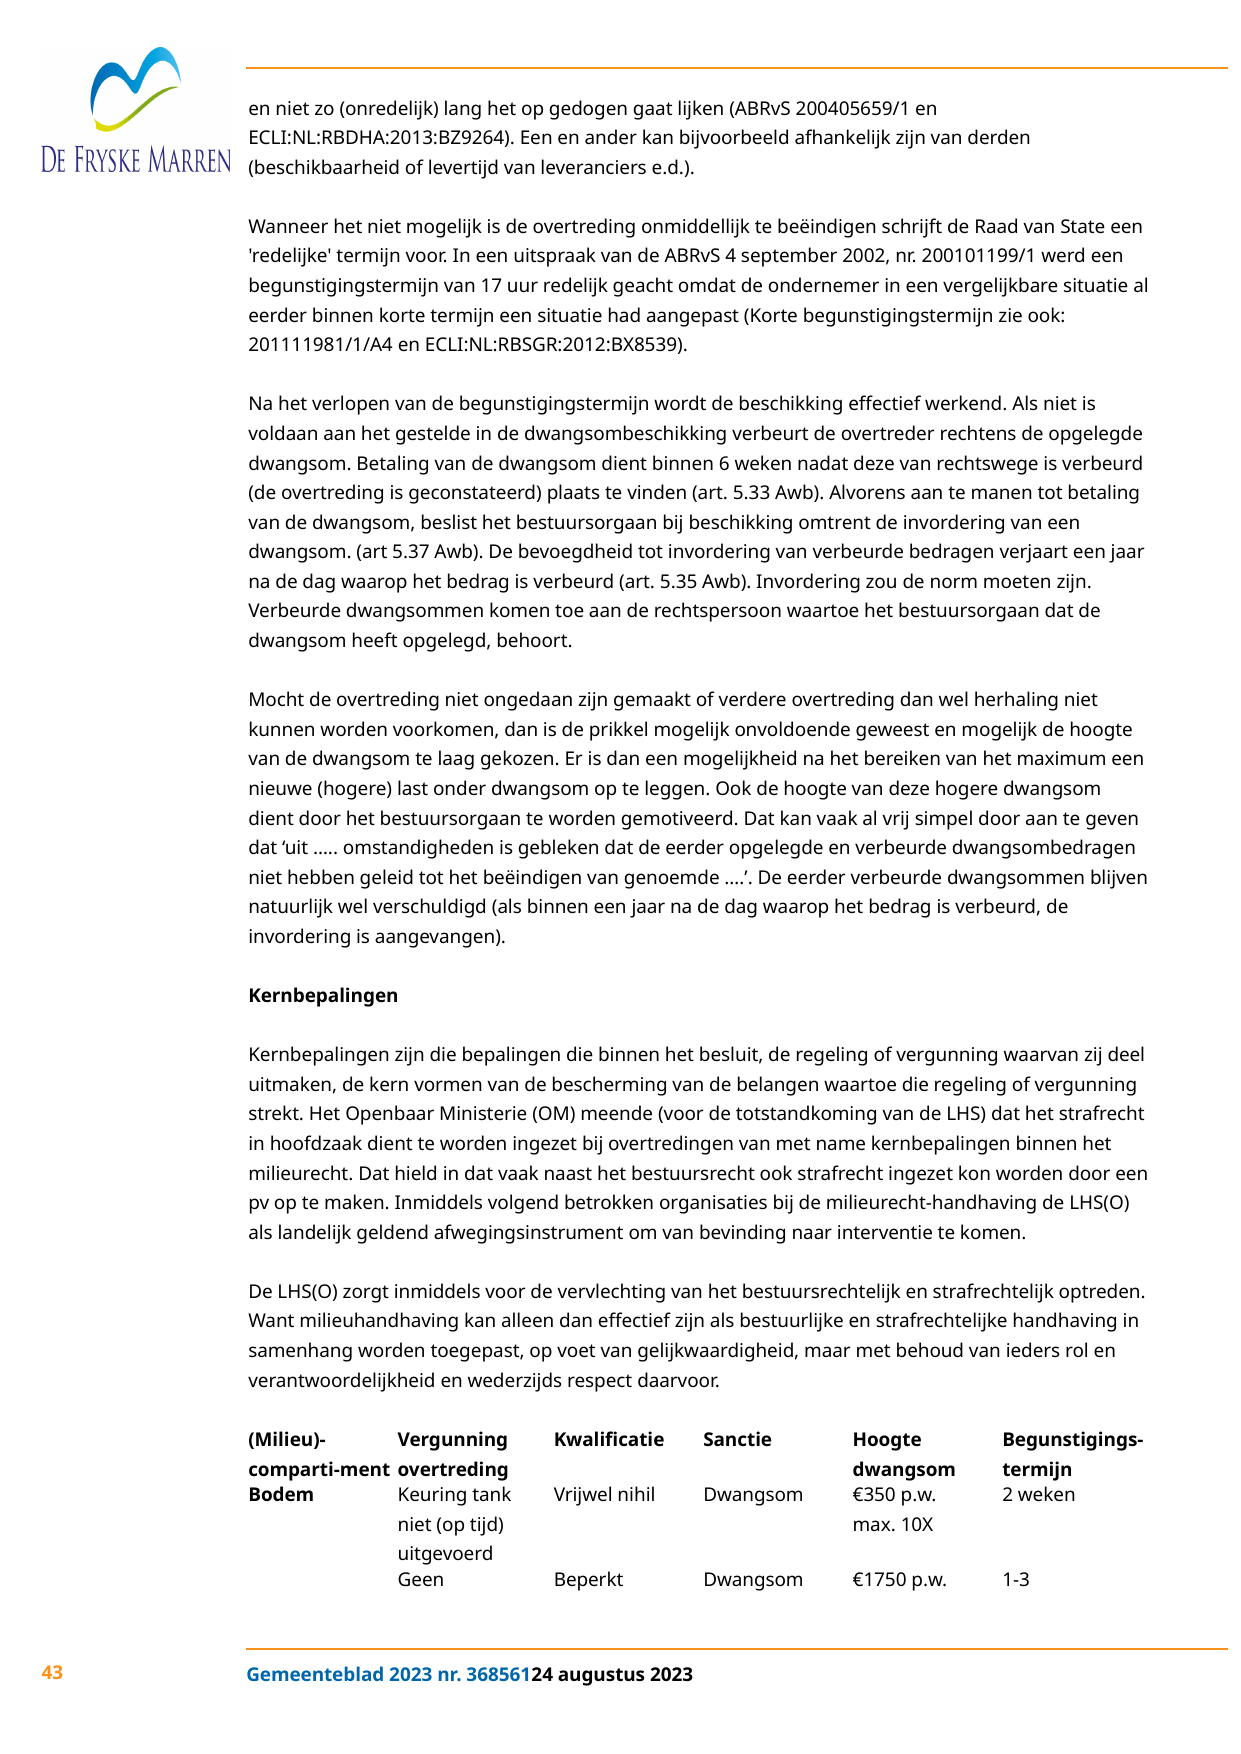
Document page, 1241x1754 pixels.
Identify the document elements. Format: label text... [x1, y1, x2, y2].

table_cell 1-3 [1002, 1566, 1152, 1592]
table_cell Dwangsom [703, 1566, 852, 1592]
table_header Hoogte dwangsom [853, 1426, 1002, 1481]
table_cell Bodem [248, 1481, 397, 1566]
picture [41, 47, 231, 172]
table_cell Beperkt [554, 1566, 703, 1592]
text Kernbepalingen [248, 982, 1152, 1008]
table_cell Keuring tank niet (op tijd) uitgevoerd [398, 1481, 553, 1566]
text Kernbepalingen zijn die bepalingen die binnen het besluit, de regeling of vergunning waarvan zij deel uitmaken, de kern vormen van de bescherming van de belangen waartoe die regeling of vergunning strekt. Het Openbaar Ministerie (OM) meende (voor de totstandkoming van de LHS) dat het strafrecht in hoofdzaak dient te worden ingezet bij overtredingen van met name kernbepalingen binnen het milieurecht. Dat hield in dat vaak naast het bestuursrecht ook strafrecht ingezet kon worden door een pv op te maken. Inmiddels volgend betrokken organisaties bij de milieurecht-handhaving de LHS(O) als landelijk geldend afwegingsinstrument om van bevinding naar interventie te komen. [248, 1041, 1152, 1245]
table_cell €350 p.w. max. 10X [853, 1481, 1002, 1566]
table_cell Geen [398, 1566, 553, 1592]
table_cell 2 weken [1002, 1481, 1152, 1566]
table_header Vergunning overtreding [398, 1426, 553, 1481]
table_cell [248, 1566, 397, 1592]
table_header Sanctie [703, 1426, 852, 1481]
table_cell Vrijwel nihil [554, 1481, 703, 1566]
text en niet zo (onredelijk) lang het op gedogen gaat lijken (ABRvS 200405659/1 en ECLI:NL:RBDHA:2013:BZ9264). Een en ander kan bijvoorbeeld afhankelijk zijn van derden (beschikbaarheid of levertijd van leveranciers e.d.). [248, 95, 1152, 180]
table_header Begunstigings-termijn [1002, 1426, 1152, 1481]
text De LHS(O) zorgt inmiddels voor de vervlechting van het bestuursrechtelijk en strafrechtelijk optreden. Want milieuhandhaving kan alleen dan effectief zijn als bestuurlijke en strafrechtelijke handhaving in samenhang worden toegepast, op voet van gelijkwaardigheid, maar met behoud van ieders rol en verantwoordelijkheid en wederzijds respect daarvoor. [248, 1278, 1152, 1393]
text Wanneer het niet mogelijk is de overtreding onmiddellijk te beëindigen schrijft de Raad van State een 'redelijke' termijn voor. In een uitspraak van de ABRvS 4 september 2002, nr. 200101199/1 werd een begunstigingstermijn van 17 uur redelijk geacht omdat de ondernemer in een vergelijkbare situatie al eerder binnen korte termijn een situatie had aangepast (Korte begunstigingstermijn zie ook: 201111981/1/A4 en ECLI:NL:RBSGR:2012:BX8539). [248, 213, 1152, 357]
text Mocht de overtreding niet ongedaan zijn gemaakt of verdere overtreding dan wel herhaling niet kunnen worden voorkomen, dan is de prikkel mogelijk onvoldoende geweest en mogelijk de hoogte van de dwangsom te laag gekozen. Er is dan een mogelijkheid na het bereiken van het maximum een nieuwe (hogere) last onder dwangsom op te leggen. Ook de hoogte van deze hogere dwangsom dient door het bestuursorgaan te worden gemotiveerd. Dat kan vaak al vrij simpel door aan te geven dat ‘uit ….. omstandigheden is gebleken dat de eerder opgelegde en verbeurde dwangsombedragen niet hebben geleid tot het beëindigen van genoemde ….’. De eerder verbeurde dwangsommen blijven natuurlijk wel verschuldigd (als binnen een jaar na de dag waarop het bedrag is verbeurd, de invordering is aangevangen). [248, 686, 1152, 949]
table_cell €1750 p.w. [853, 1566, 1002, 1592]
table_header (Milieu)-comparti-ment [248, 1426, 397, 1481]
text Na het verlopen van de begunstigingstermijn wordt de beschikking effectief werkend. Als niet is voldaan aan het gestelde in de dwangsombeschikking verbeurt de overtreder rechtens de opgelegde dwangsom. Betaling van de dwangsom dient binnen 6 weken nadat deze van rechtswege is verbeurd (de overtreding is geconstateerd) plaats te vinden (art. 5.33 Awb). Alvorens aan te manen tot betaling van de dwangsom, beslist het bestuursorgaan bij beschikking omtrent de invordering van een dwangsom. (art 5.37 Awb). De bevoegdheid tot invordering van verbeurde bedragen verjaart een jaar na de dag waarop het bedrag is verbeurd (art. 5.35 Awb). Invordering zou de norm moeten zijn. Verbeurde dwangsommen komen toe aan de rechtspersoon waartoe het bestuursorgaan dat de dwangsom heeft opgelegd, behoort. [248, 391, 1152, 653]
table_header Kwalificatie [554, 1426, 703, 1481]
table_cell Dwangsom [703, 1481, 852, 1566]
